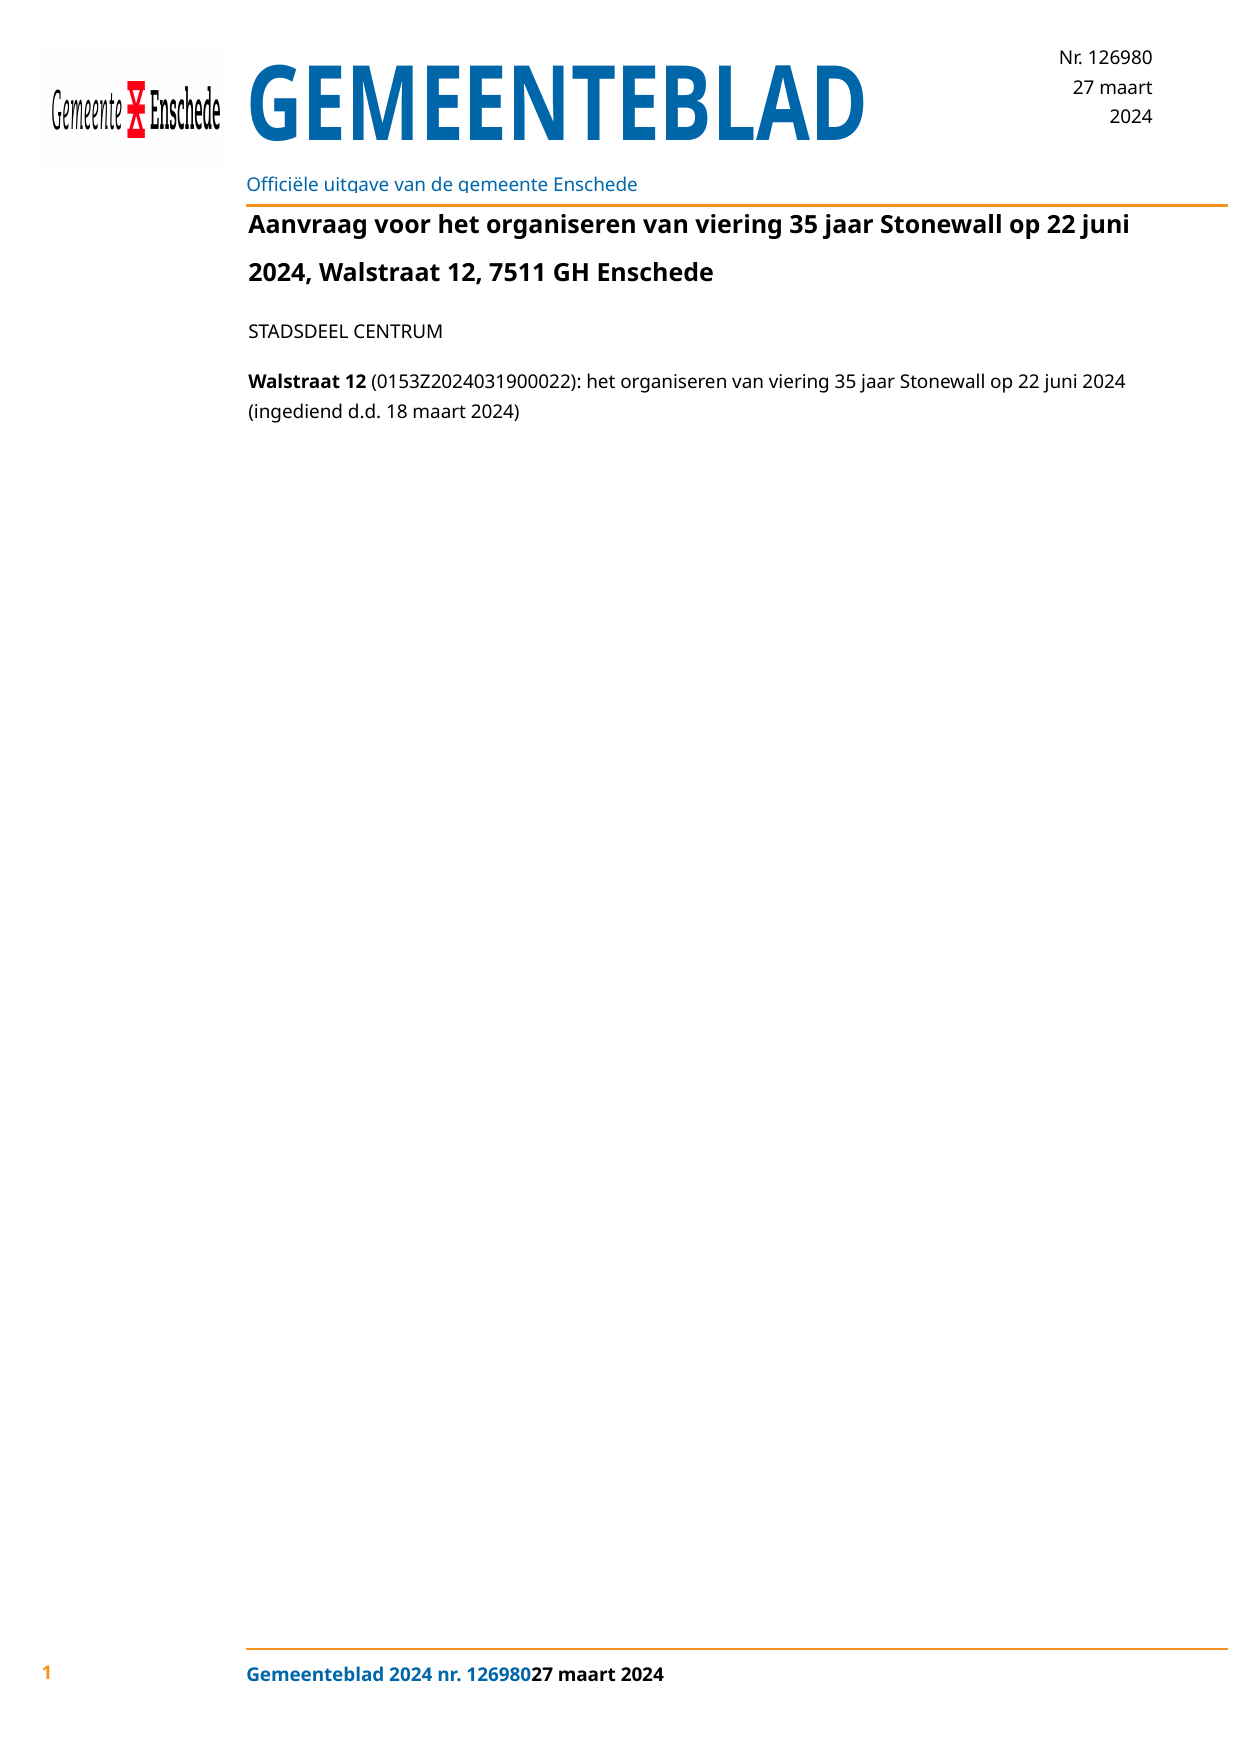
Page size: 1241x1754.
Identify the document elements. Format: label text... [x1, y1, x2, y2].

text Walstraat 12 (0153Z2024031900022): het organiseren van viering 35 jaar Stonewall op 22 juni 2024 (ingediend d.d. 18 maart 2024) [248, 368, 1152, 424]
text STADSDEEL CENTRUM [248, 318, 1152, 344]
picture [41, 47, 231, 172]
text Aanvraag voor het organiseren van viering 35 jaar Stonewall op 22 juni 2024, Walstraat 12, 7511 GH Enschede [248, 207, 1152, 288]
